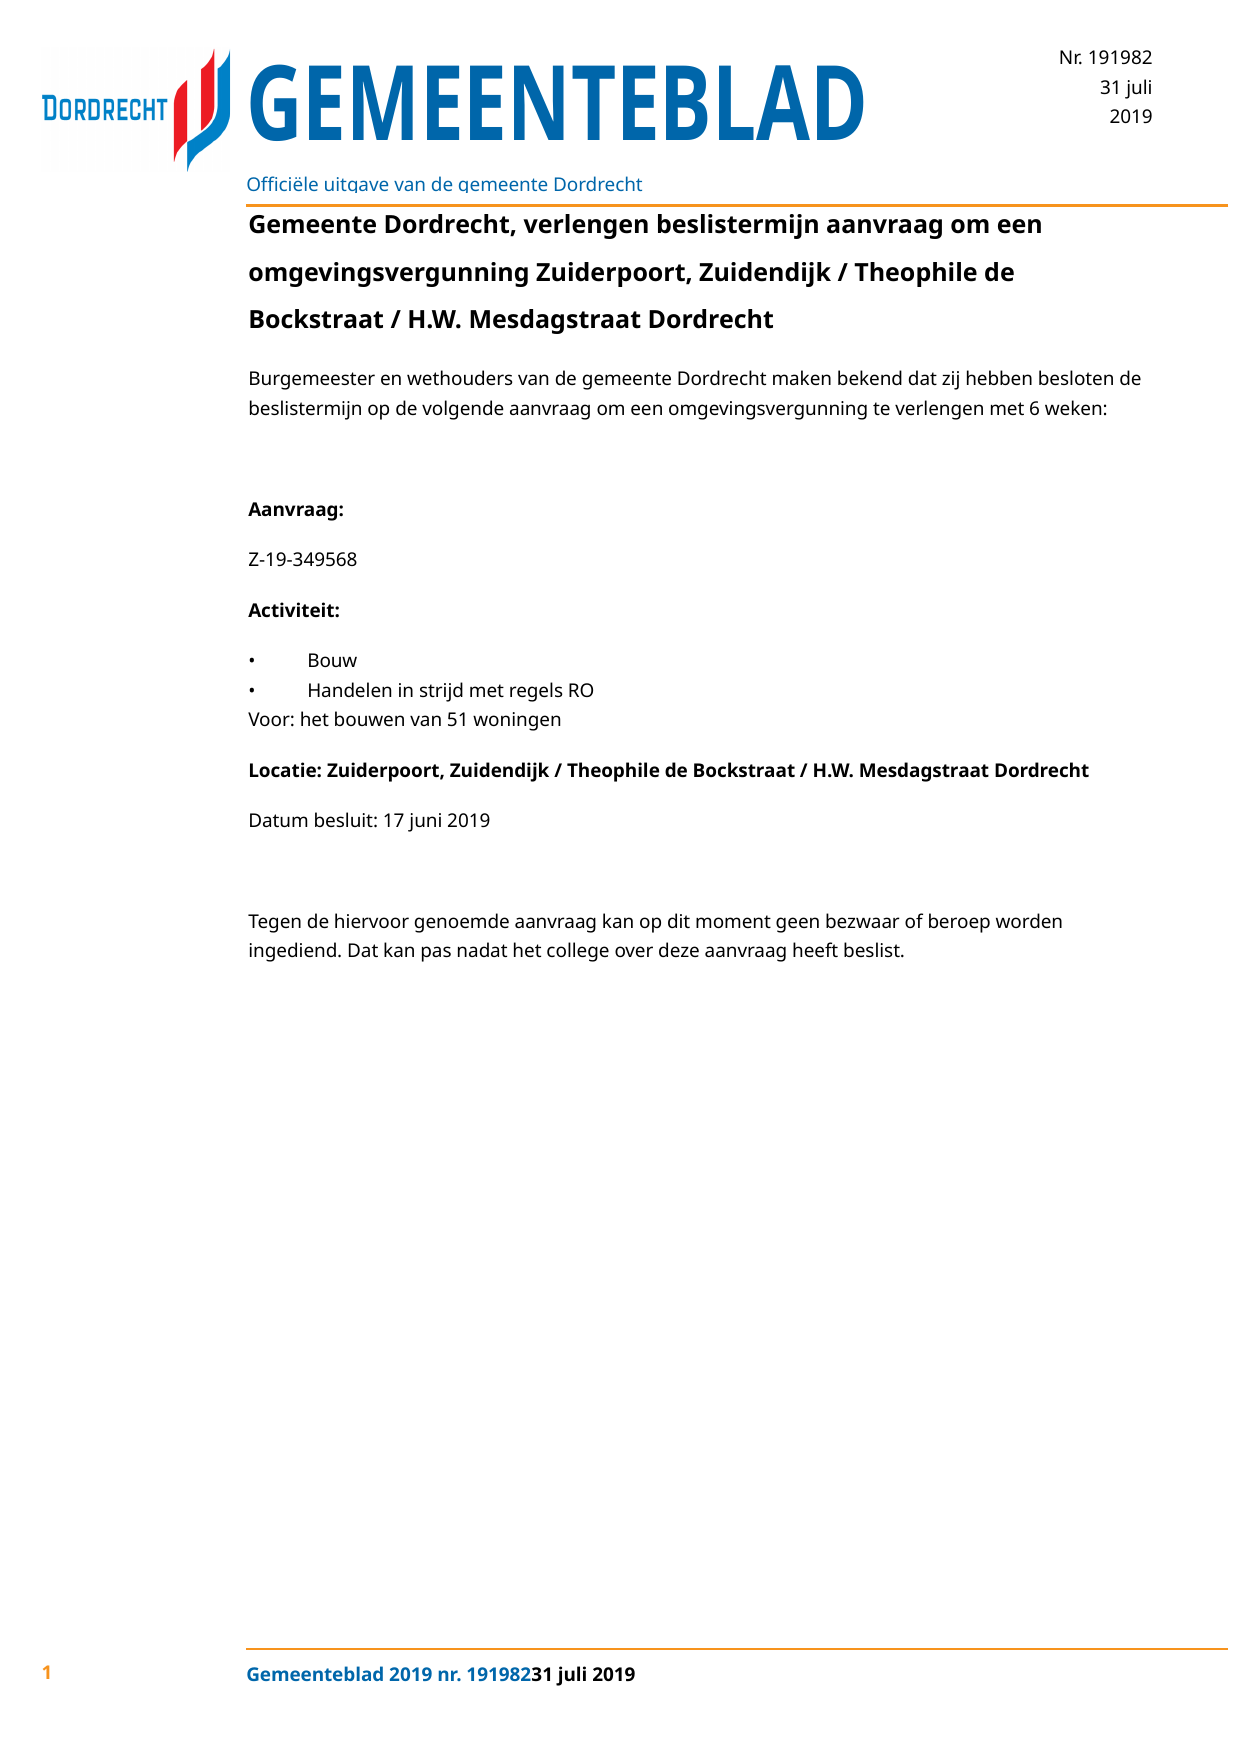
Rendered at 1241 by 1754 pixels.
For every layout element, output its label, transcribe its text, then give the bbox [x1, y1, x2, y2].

text Activiteit: [248, 597, 1152, 622]
text Locatie: Zuiderpoort, Zuidendijk / Theophile de Bockstraat / H.W. Mesdagstraat Dordrecht [248, 757, 1152, 782]
picture [41, 47, 231, 172]
text Z-19-349568 [248, 546, 1152, 572]
list Handelen in strijd met regels RO [248, 677, 1152, 702]
text Voor: het bouwen van 51 woningen [248, 706, 1152, 732]
text Gemeente Dordrecht, verlengen beslistermijn aanvraag om een omgevingsvergunning Zuiderpoort, Zuidendijk / Theophile de Bockstraat / H.W. Mesdagstraat Dordrecht [248, 207, 1152, 336]
text Tegen de hiervoor genoemde aanvraag kan op dit moment geen bezwaar of beroep worden ingediend. Dat kan pas nadat het college over deze aanvraag heeft beslist. [248, 908, 1152, 963]
list Bouw [248, 647, 1152, 673]
text Datum besluit: 17 juni 2019 [248, 807, 1152, 833]
text Aanvraag: [248, 496, 1152, 522]
text Burgemeester en wethouders van de gemeente Dordrecht maken bekend dat zij hebben besloten de beslistermijn op de volgende aanvraag om een omgevingsvergunning te verlengen met 6 weken: [248, 366, 1152, 421]
